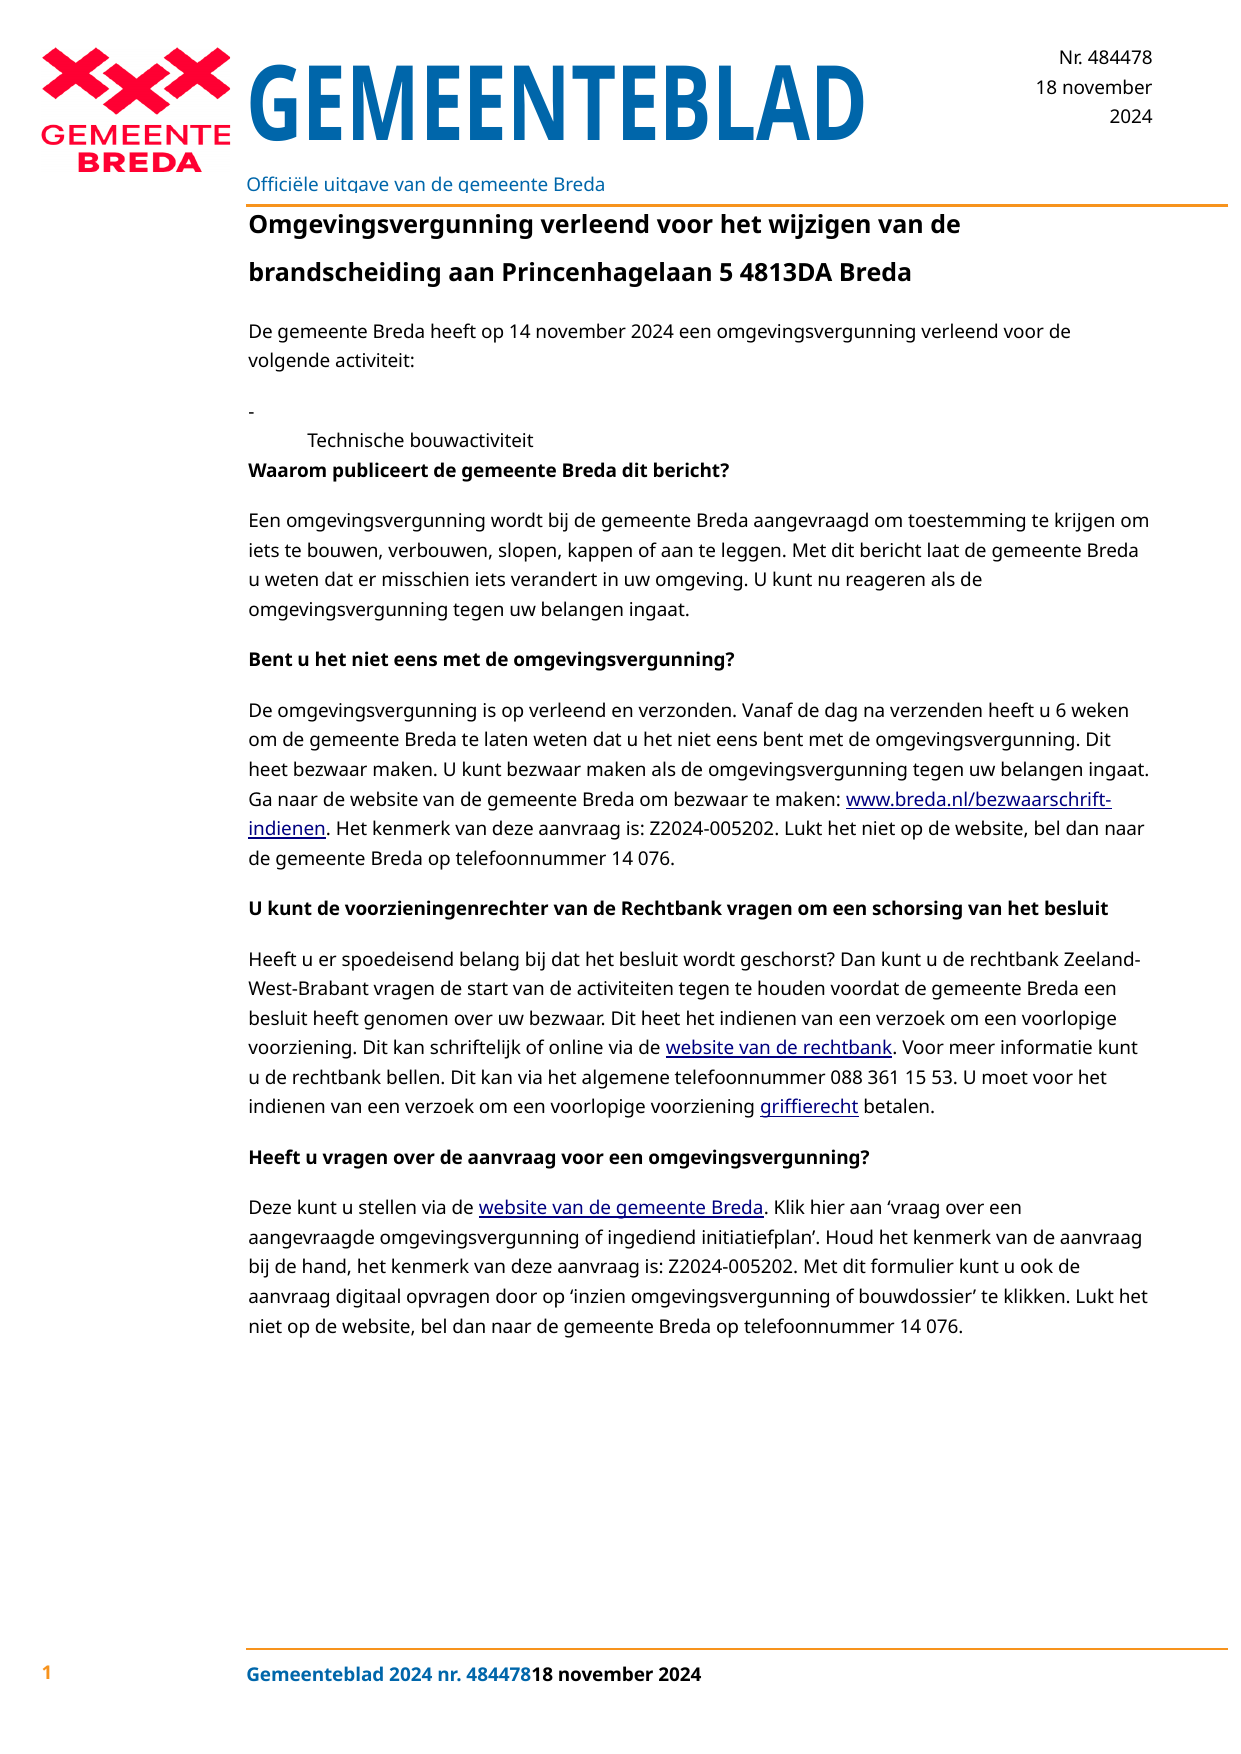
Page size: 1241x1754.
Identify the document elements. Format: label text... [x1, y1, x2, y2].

text Een omgevingsvergunning wordt bij de gemeente Breda aangevraagd om toestemming te krijgen om iets te bouwen, verbouwen, slopen, kappen of aan te leggen. Met dit bericht laat de gemeente Breda u weten dat er misschien iets verandert in uw omgeving. U kunt nu reageren als de omgevingsvergunning tegen uw belangen ingaat. [248, 507, 1152, 622]
text Heeft u vragen over de aanvraag voor een omgevingsvergunning? [248, 1144, 1152, 1170]
picture [41, 47, 231, 172]
text Omgevingsvergunning verleend voor het wijzigen van de brandscheiding aan Princenhagelaan 5 4813DA Breda [248, 207, 1152, 288]
text Deze kunt u stellen via de website van de gemeente Breda. Klik hier aan ‘vraag over een aangevraagde omgevingsvergunning of ingediend initiatiefplan’. Houd het kenmerk van de aanvraag bij de hand, het kenmerk van deze aanvraag is: Z2024-005202. Met dit formulier kunt u ook de aanvraag digitaal opvragen door op ‘inzien omgevingsvergunning of bouwdossier’ te klikken. Lukt het niet op de website, bel dan naar de gemeente Breda op telefoonnummer 14 076. [248, 1194, 1152, 1339]
text Bent u het niet eens met de omgevingsvergunning? [248, 647, 1152, 672]
text Heeft u er spoedeisend belang bij dat het besluit wordt geschorst? Dan kunt u de rechtbank Zeeland-West-Brabant vragen de start van de activiteiten tegen te houden voordat de gemeente Breda een besluit heeft genomen over uw bezwaar. Dit heet het indienen van een verzoek om een voorlopige voorziening. Dit kan schriftelijk of online via de website van de rechtbank. Voor meer informatie kunt u de rechtbank bellen. Dit kan via het algemene telefoonnummer 088 361 15 53. U moet voor het indienen van een verzoek om een voorlopige voorziening griffierecht betalen. [248, 946, 1152, 1119]
text Waarom publiceert de gemeente Breda dit bericht? [248, 457, 1152, 483]
text De gemeente Breda heeft op 14 november 2024 een omgevingsvergunning verleend voor de volgende activiteit: [248, 318, 1152, 373]
list Technische bouwactiviteit [248, 427, 1152, 453]
text De omgevingsvergunning is op verleend en verzonden. Vanaf de dag na verzenden heeft u 6 weken om de gemeente Breda te laten weten dat u het niet eens bent met de omgevingsvergunning. Dit heet bezwaar maken. U kunt bezwaar maken als de omgevingsvergunning tegen uw belangen ingaat. Ga naar de website van de gemeente Breda om bezwaar te maken: www.breda.nl/bezwaarschrift-indienen. Het kenmerk van deze aanvraag is: Z2024-005202. Lukt het niet op de website, bel dan naar de gemeente Breda op telefoonnummer 14 076. [248, 697, 1152, 871]
text U kunt de voorzieningenrechter van de Rechtbank vragen om een schorsing van het besluit [248, 895, 1152, 921]
